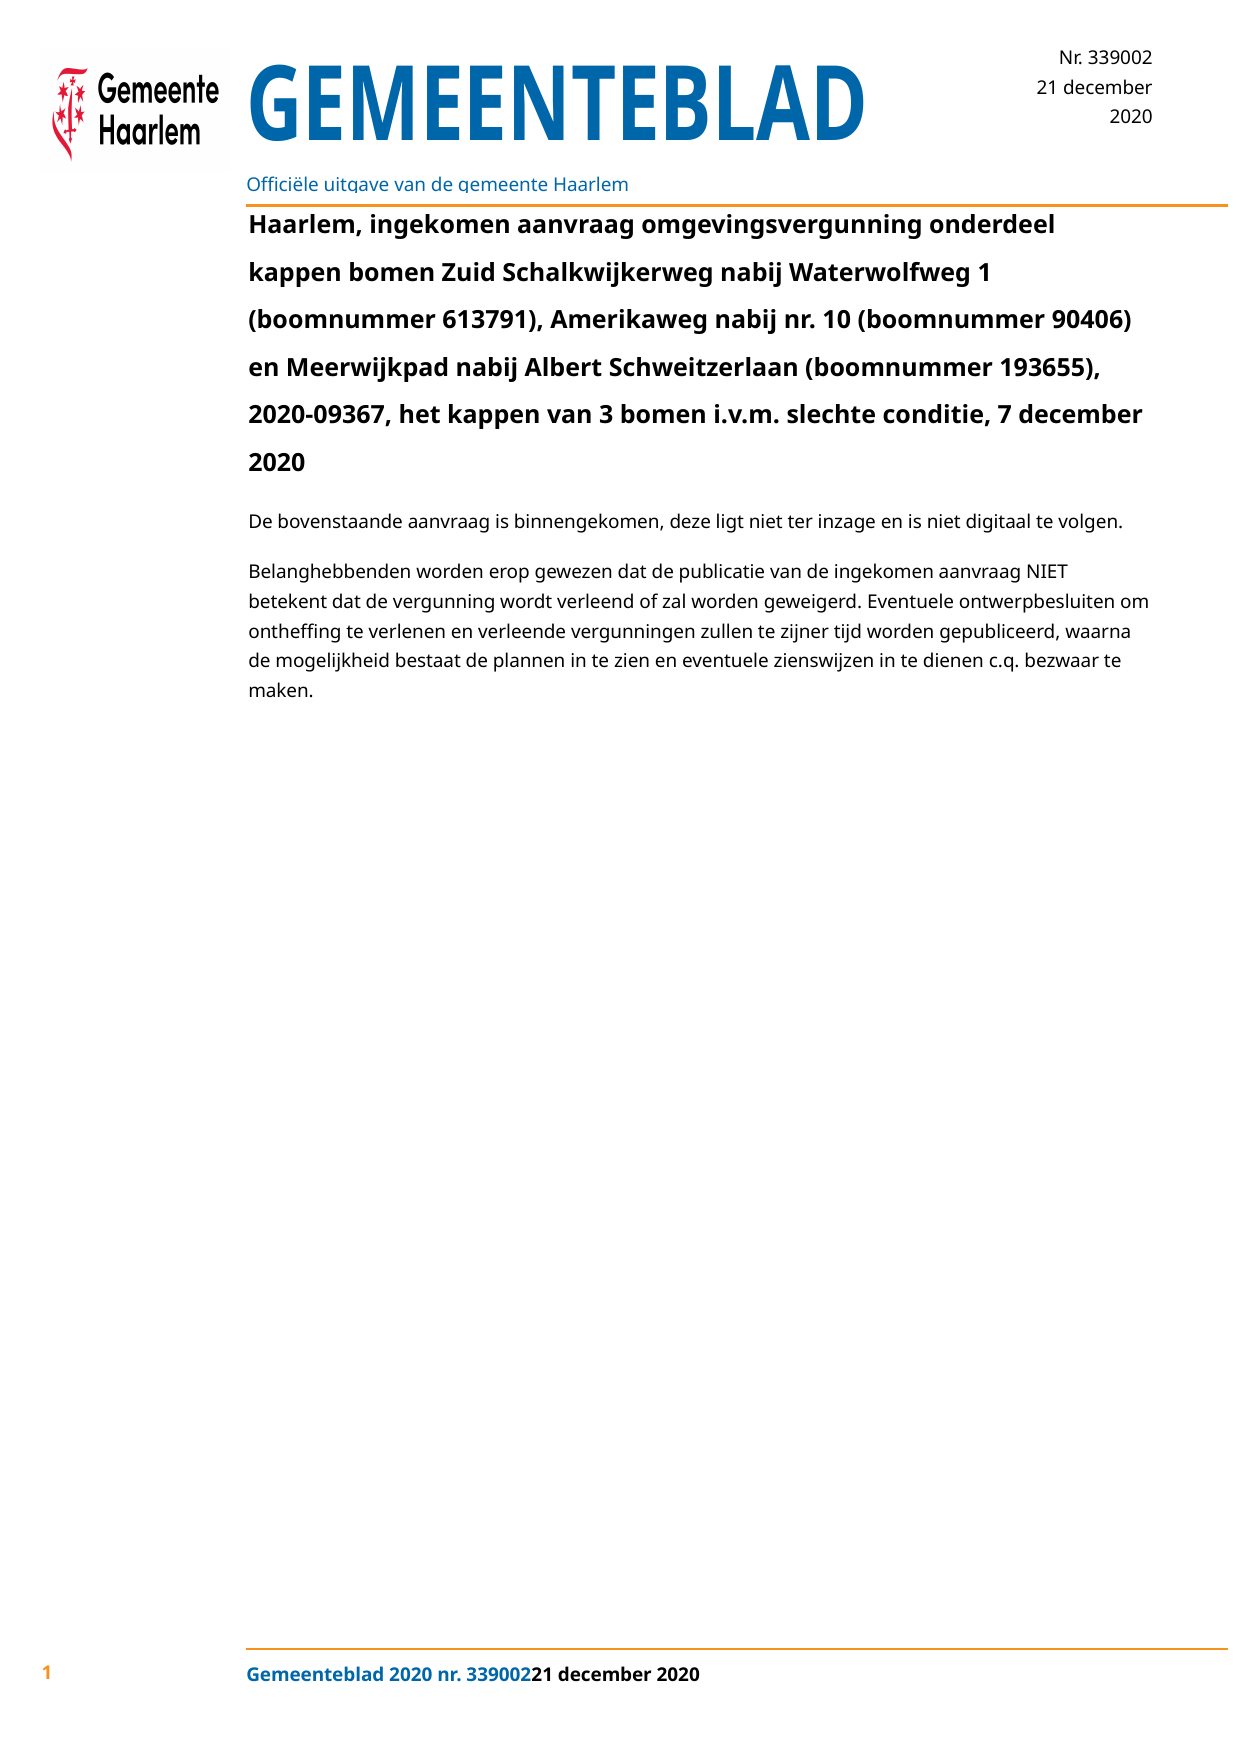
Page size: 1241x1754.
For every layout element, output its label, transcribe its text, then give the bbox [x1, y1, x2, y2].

picture [41, 47, 231, 172]
text Belanghebbenden worden erop gewezen dat de publicatie van de ingekomen aanvraag NIET betekent dat de vergunning wordt verleend of zal worden geweigerd. Eventuele ontwerpbesluiten om ontheffing te verlenen en verleende vergunningen zullen te zijner tijd worden gepubliceerd, waarna de mogelijkheid bestaat de plannen in te zien en eventuele zienswijzen in te dienen c.q. bezwaar te maken. [248, 559, 1152, 703]
text Haarlem, ingekomen aanvraag omgevingsvergunning onderdeel kappen bomen Zuid Schalkwijkerweg nabij Waterwolfweg 1 (boomnummer 613791), Amerikaweg nabij nr. 10 (boomnummer 90406) en Meerwijkpad nabij Albert Schweitzerlaan (boomnummer 193655), 2020-09367, het kappen van 3 bomen i.v.m. slechte conditie, 7 december 2020 [248, 207, 1152, 479]
text De bovenstaande aanvraag is binnengekomen, deze ligt niet ter inzage en is niet digitaal te volgen. [248, 508, 1152, 534]
